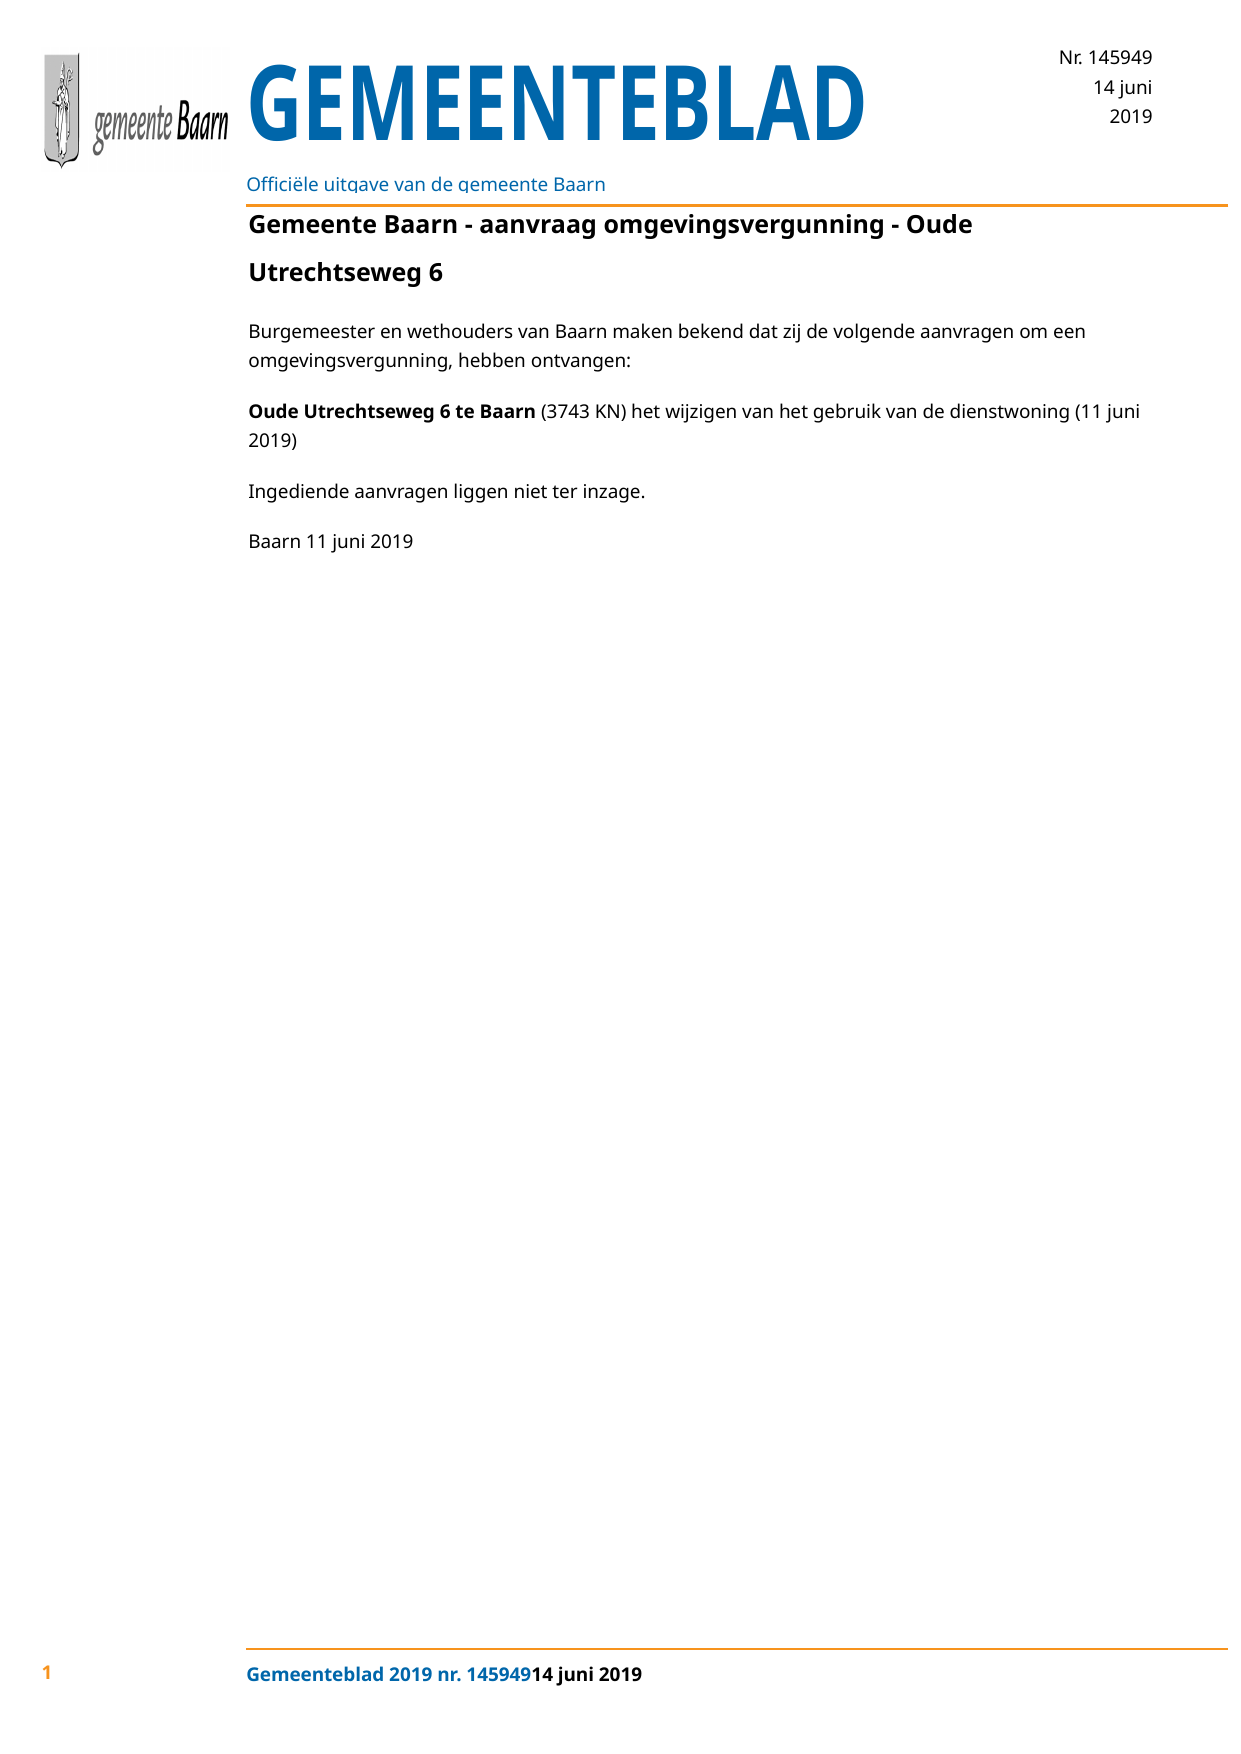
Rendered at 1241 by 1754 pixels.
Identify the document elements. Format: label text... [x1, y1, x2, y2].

text Baarn 11 juni 2019 [248, 528, 1152, 554]
text Oude Utrechtseweg 6 te Baarn (3743 KN) het wijzigen van het gebruik van de dienstwoning (11 juni 2019) [248, 398, 1152, 453]
text Ingediende aanvragen liggen niet ter inzage. [248, 478, 1152, 504]
text Gemeente Baarn - aanvraag omgevingsvergunning - Oude Utrechtseweg 6 [248, 207, 1152, 288]
picture [41, 47, 231, 172]
text Burgemeester en wethouders van Baarn maken bekend dat zij de volgende aanvragen om een omgevingsvergunning, hebben ontvangen: [248, 318, 1152, 373]
